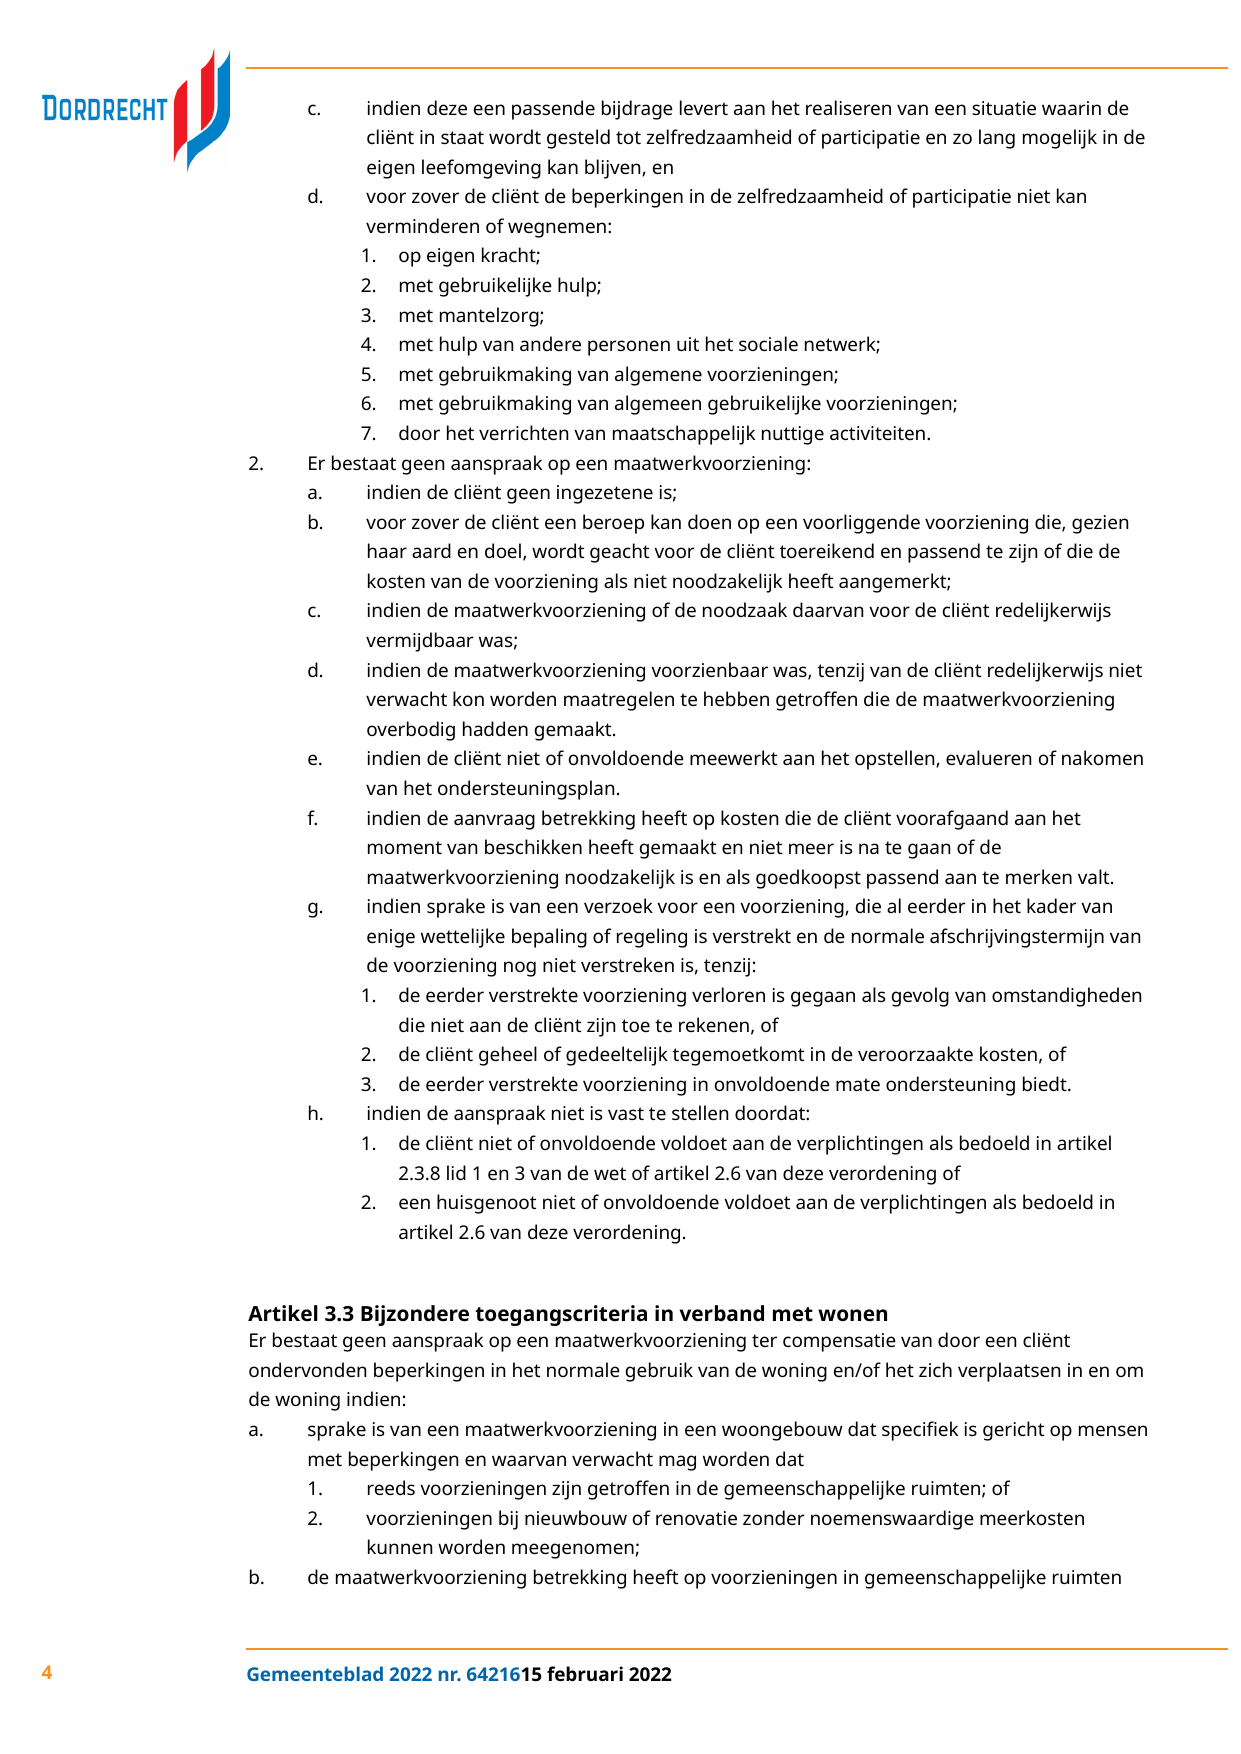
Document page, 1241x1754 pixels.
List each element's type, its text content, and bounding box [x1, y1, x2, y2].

list reeds voorzieningen zijn getroffen in de gemeenschappelijke ruimten; of [307, 1475, 1152, 1501]
list de cliënt geheel of gedeeltelijk tegemoetkomt in de veroorzaakte kosten, of [361, 1041, 1152, 1067]
text Artikel 3.3 Bijzondere toegangscriteria in verband met wonen [248, 1299, 1152, 1327]
list de eerder verstrekte voorziening in onvoldoende mate ondersteuning biedt. [361, 1071, 1152, 1097]
list indien de maatwerkvoorziening of de noodzaak daarvan voor de cliënt redelijkerwijs vermijdbaar was; [307, 598, 1152, 653]
list indien de cliënt geen ingezetene is; [307, 479, 1152, 505]
list indien de cliënt niet of onvoldoende meewerkt aan het opstellen, evalueren of nakomen van het ondersteuningsplan. [307, 746, 1152, 801]
list voorzieningen bij nieuwbouw of renovatie zonder noemenswaardige meerkosten kunnen worden meegenomen; [307, 1505, 1152, 1560]
list door het verrichten van maatschappelijk nuttige activiteiten. [361, 420, 1152, 446]
list de cliënt niet of onvoldoende voldoet aan de verplichtingen als bedoeld in artikel 2.3.8 lid 1 en 3 van de wet of artikel 2.6 van deze verordening of [361, 1130, 1152, 1186]
list de eerder verstrekte voorziening verloren is gegaan als gevolg van omstandigheden die niet aan de cliënt zijn toe te rekenen, of [361, 982, 1152, 1038]
list indien de aanspraak niet is vast te stellen doordat: [307, 1101, 1152, 1126]
list op eigen kracht; [361, 243, 1152, 268]
list voor zover de cliënt de beperkingen in de zelfredzaamheid of participatie niet kan verminderen of wegnemen: [307, 183, 1152, 239]
picture [41, 47, 231, 172]
list indien de maatwerkvoorziening voorzienbaar was, tenzij van de cliënt redelijkerwijs niet verwacht kon worden maatregelen te hebben getroffen die de maatwerkvoorziening overbodig hadden gemaakt. [307, 657, 1152, 742]
text Er bestaat geen aanspraak op een maatwerkvoorziening ter compensatie van door een cliënt ondervonden beperkingen in het normale gebruik van de woning en/of het zich verplaatsen in en om de woning indien: [248, 1327, 1152, 1412]
list een huisgenoot niet of onvoldoende voldoet aan de verplichtingen als bedoeld in artikel 2.6 van deze verordening. [361, 1189, 1152, 1245]
list indien deze een passende bijdrage levert aan het realiseren van een situatie waarin de cliënt in staat wordt gesteld tot zelfredzaamheid of participatie en zo lang mogelijk in de eigen leefomgeving kan blijven, en [307, 95, 1152, 180]
list met mantelzorg; [361, 302, 1152, 328]
list met hulp van andere personen uit het sociale netwerk; [361, 331, 1152, 357]
list de maatwerkvoorziening betrekking heeft op voorzieningen in gemeenschappelijke ruimten [248, 1564, 1152, 1590]
list indien de aanvraag betrekking heeft op kosten die de cliënt voorafgaand aan het moment van beschikken heeft gemaakt en niet meer is na te gaan of de maatwerkvoorziening noodzakelijk is en als goedkoopst passend aan te merken valt. [307, 805, 1152, 890]
list Er bestaat geen aanspraak op een maatwerkvoorziening: [248, 450, 1152, 476]
list met gebruikmaking van algemene voorzieningen; [361, 361, 1152, 387]
list indien sprake is van een verzoek voor een voorziening, die al eerder in het kader van enige wettelijke bepaling of regeling is verstrekt en de normale afschrijvingstermijn van de voorziening nog niet verstreken is, tenzij: [307, 893, 1152, 978]
list met gebruikmaking van algemeen gebruikelijke voorzieningen; [361, 391, 1152, 416]
list sprake is van een maatwerkvoorziening in een woongebouw dat specifiek is gericht op mensen met beperkingen en waarvan verwacht mag worden dat [248, 1416, 1152, 1471]
list voor zover de cliënt een beroep kan doen op een voorliggende voorziening die, gezien haar aard en doel, wordt geacht voor de cliënt toereikend en passend te zijn of die de kosten van de voorziening als niet noodzakelijk heeft aangemerkt; [307, 509, 1152, 594]
list met gebruikelijke hulp; [361, 272, 1152, 298]
